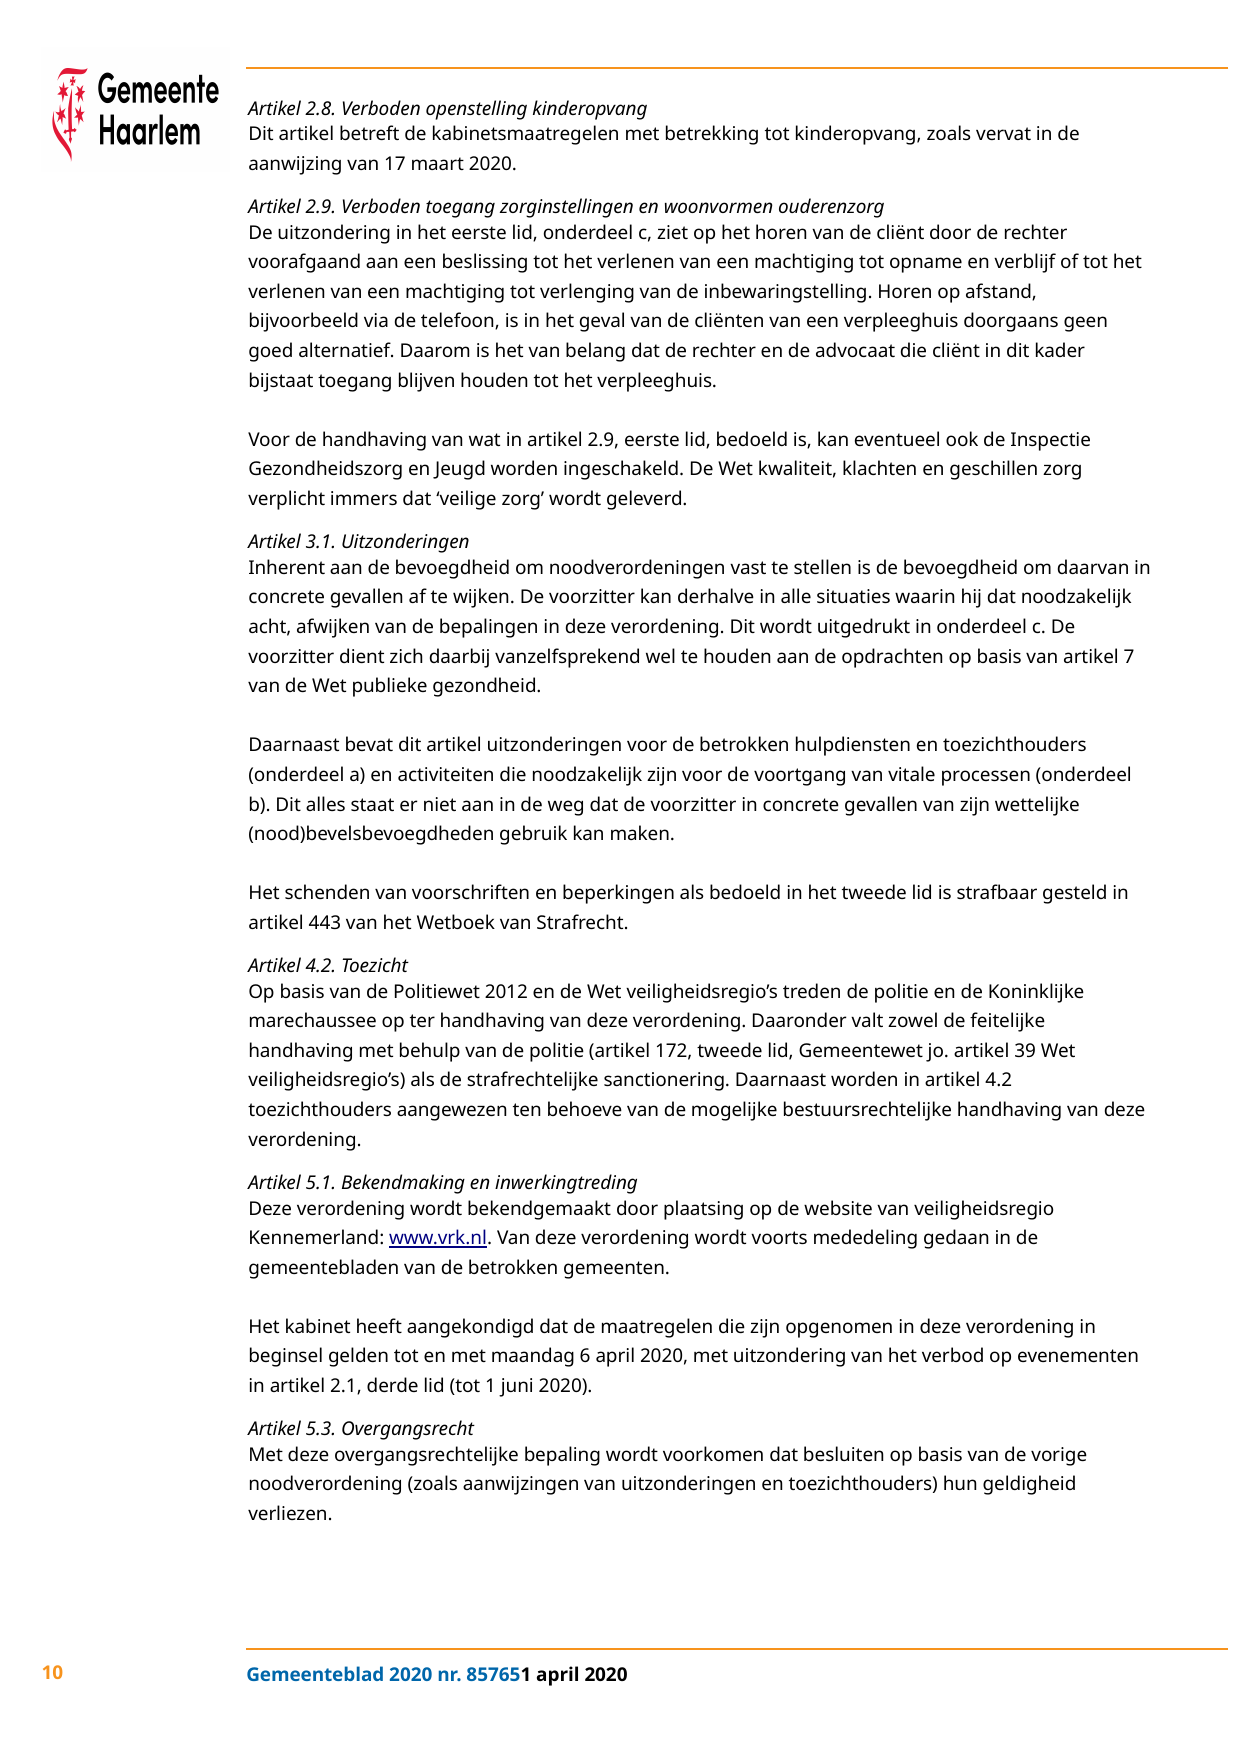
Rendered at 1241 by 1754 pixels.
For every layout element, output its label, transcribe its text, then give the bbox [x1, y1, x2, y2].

text Artikel 2.8. Verboden openstelling kinderopvang [248, 95, 1152, 121]
text Met deze overgangsrechtelijke bepaling wordt voorkomen dat besluiten op basis van de vorige noodverordening (zoals aanwijzingen van uitzonderingen en toezichthouders) hun geldigheid verliezen. [248, 1441, 1152, 1526]
text Inherent aan de bevoegdheid om noodverordeningen vast te stellen is de bevoegdheid om daarvan in concrete gevallen af te wijken. De voorzitter kan derhalve in alle situaties waarin hij dat noodzakelijk acht, afwijken van de bepalingen in deze verordening. Dit wordt uitgedrukt in onderdeel c. De voorzitter dient zich daarbij vanzelfsprekend wel te houden aan de opdrachten op basis van artikel 7 van de Wet publieke gezondheid. [248, 554, 1152, 698]
text Artikel 5.3. Overgangsrecht [248, 1415, 1152, 1441]
text Artikel 4.2. Toezicht [248, 952, 1152, 978]
text Daarnaast bevat dit artikel uitzonderingen voor de betrokken hulpdiensten en toezichthouders (onderdeel a) en activiteiten die noodzakelijk zijn voor de voortgang van vitale processen (onderdeel b). Dit alles staat er niet aan in de weg dat de voorzitter in concrete gevallen van zijn wettelijke (nood)bevelsbevoegdheden gebruik kan maken. [248, 732, 1152, 846]
text Artikel 2.9. Verboden toegang zorginstellingen en woonvormen ouderenzorg [248, 193, 1152, 219]
text De uitzondering in het eerste lid, onderdeel c, ziet op het horen van de cliënt door de rechter voorafgaand aan een beslissing tot het verlenen van een machtiging tot opname en verblijf of tot het verlenen van een machtiging tot verlenging van de inbewaringstelling. Horen op afstand, bijvoorbeeld via de telefoon, is in het geval van de cliënten van een verpleeghuis doorgaans geen goed alternatief. Daarom is het van belang dat de rechter en de advocaat die cliënt in dit kader bijstaat toegang blijven houden tot het verpleeghuis. [248, 219, 1152, 393]
picture [41, 47, 231, 172]
text Het schenden van voorschriften en beperkingen als bedoeld in het tweede lid is strafbaar gesteld in artikel 443 van het Wetboek van Strafrecht. [248, 879, 1152, 935]
text Dit artikel betreft de kabinetsmaatregelen met betrekking tot kinderopvang, zoals vervat in de aanwijzing van 17 maart 2020. [248, 121, 1152, 176]
text Op basis van de Politiewet 2012 en de Wet veiligheidsregio’s treden de politie en de Koninklijke marechaussee op ter handhaving van deze verordening. Daaronder valt zowel de feitelijke handhaving met behulp van de politie (artikel 172, tweede lid, Gemeentewet jo. artikel 39 Wet veiligheidsregio’s) als de strafrechtelijke sanctionering. Daarnaast worden in artikel 4.2 toezichthouders aangewezen ten behoeve van de mogelijke bestuursrechtelijke handhaving van deze verordening. [248, 978, 1152, 1152]
text Het kabinet heeft aangekondigd dat de maatregelen die zijn opgenomen in deze verordening in beginsel gelden tot en met maandag 6 april 2020, met uitzondering van het verbod op evenementen in artikel 2.1, derde lid (tot 1 juni 2020). [248, 1313, 1152, 1398]
text Artikel 5.1. Bekendmaking en inwerkingtreding [248, 1169, 1152, 1195]
text Deze verordening wordt bekendgemaakt door plaatsing op de website van veiligheidsregio Kennemerland: www.vrk.nl. Van deze verordening wordt voorts mededeling gedaan in de gemeentebladen van de betrokken gemeenten. [248, 1195, 1152, 1279]
text Artikel 3.1. Uitzonderingen [248, 528, 1152, 554]
text Voor de handhaving van wat in artikel 2.9, eerste lid, bedoeld is, kan eventueel ook de Inspectie Gezondheidszorg en Jeugd worden ingeschakeld. De Wet kwaliteit, klachten en geschillen zorg verplicht immers dat ‘veilige zorg’ wordt geleverd. [248, 426, 1152, 511]
